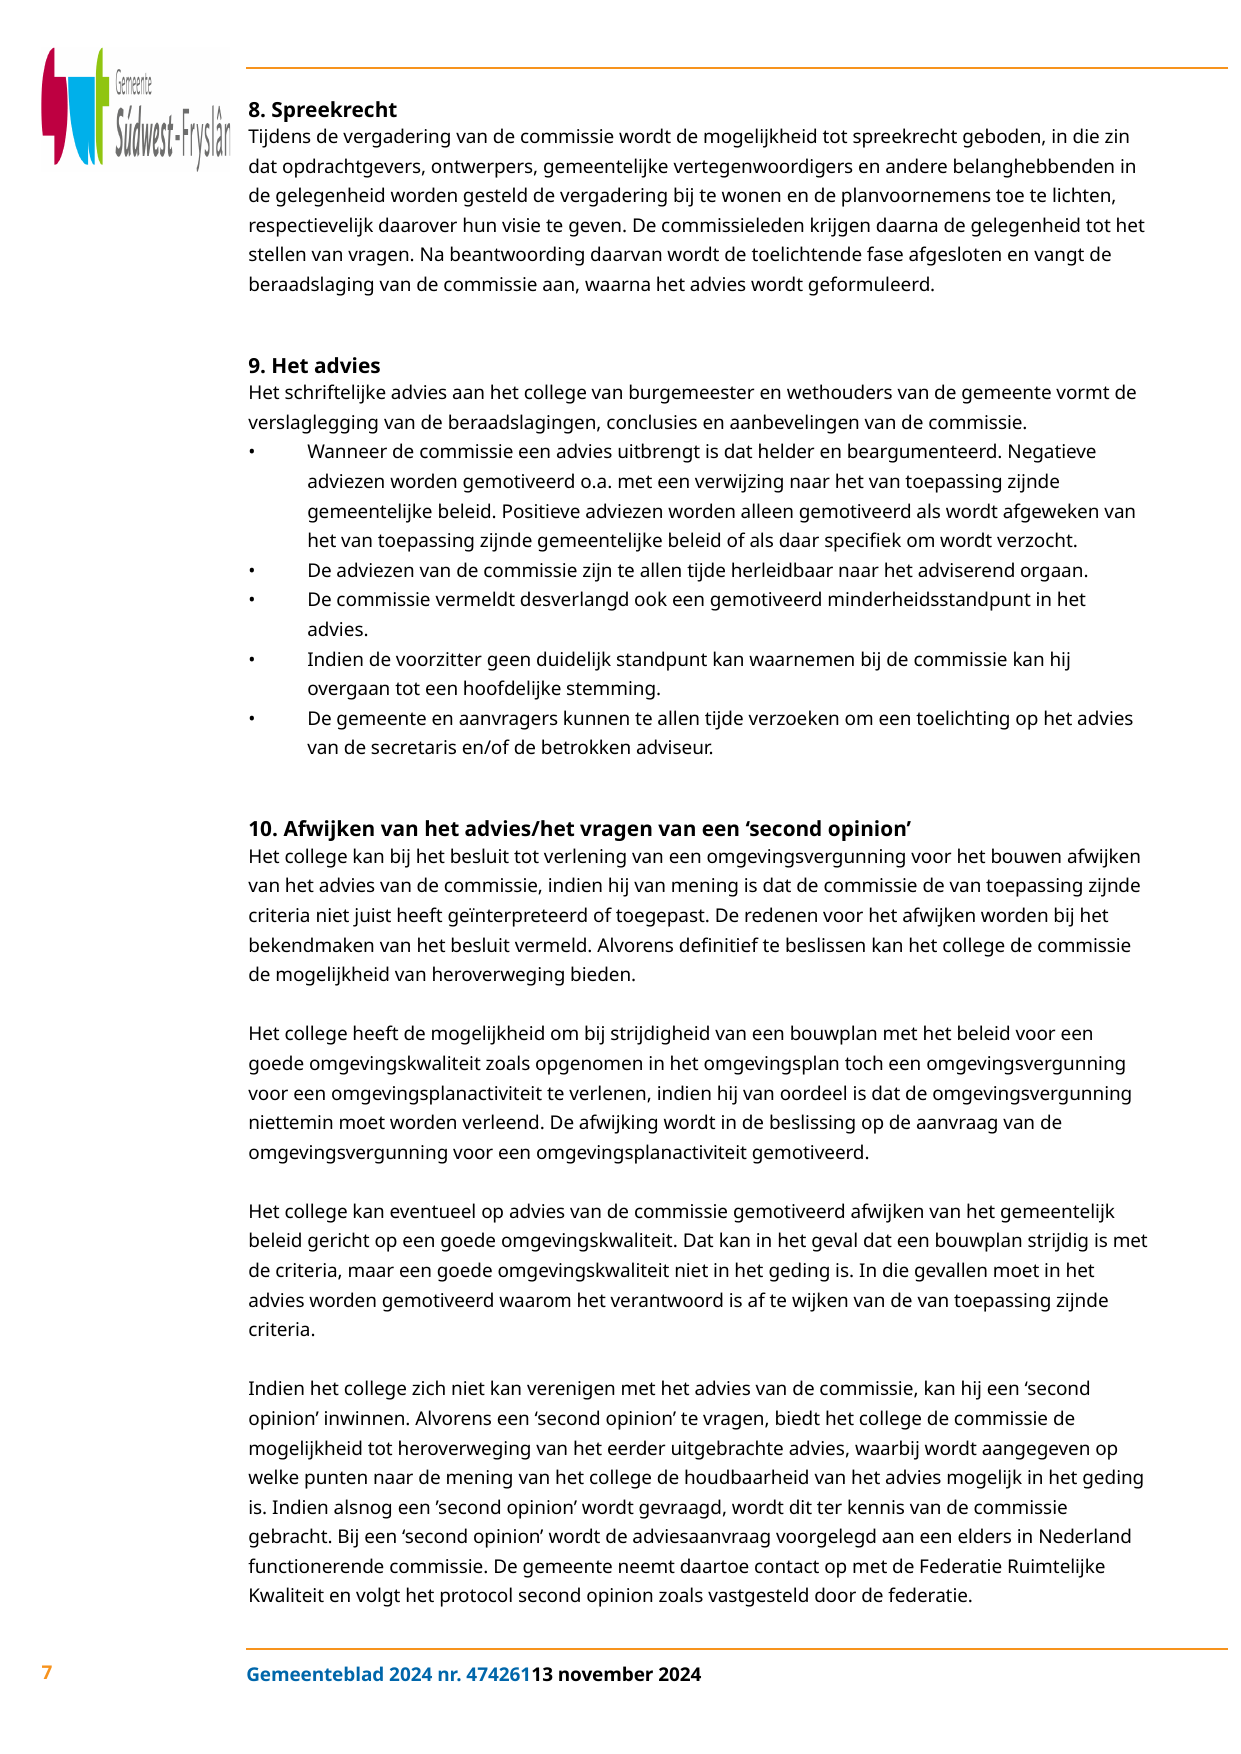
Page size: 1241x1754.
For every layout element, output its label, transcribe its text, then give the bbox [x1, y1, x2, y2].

picture [41, 47, 231, 172]
text Het college kan eventueel op advies van de commissie gemotiveerd afwijken van het gemeentelijk beleid gericht op een goede omgevingskwaliteit. Dat kan in het geval dat een bouwplan strijdig is met de criteria, maar een goede omgevingskwaliteit niet in het geding is. In die gevallen moet in het advies worden gemotiveerd waarom het verantwoord is af te wijken van de van toepassing zijnde criteria. [248, 1198, 1152, 1342]
text Het college kan bij het besluit tot verlening van een omgevingsvergunning voor het bouwen afwijken van het advies van de commissie, indien hij van mening is dat de commissie de van toepassing zijnde criteria niet juist heeft geïnterpreteerd of toegepast. De redenen voor het afwijken worden bij het bekendmaken van het besluit vermeld. Alvorens definitief te beslissen kan het college de commissie de mogelijkheid van heroverweging bieden. [248, 843, 1152, 987]
text 10. Afwijken van het advies/het vragen van een ‘second opinion’ [248, 814, 1152, 843]
list De commissie vermeldt desverlangd ook een gemotiveerd minderheidsstandpunt in het advies. [248, 587, 1152, 642]
text 9. Het advies [248, 351, 1152, 379]
text Het college heeft de mogelijkheid om bij strijdigheid van een bouwplan met het beleid voor een goede omgevingskwaliteit zoals opgenomen in het omgevingsplan toch een omgevingsvergunning voor een omgevingsplanactiviteit te verlenen, indien hij van oordeel is dat de omgevingsvergunning niettemin moet worden verleend. De afwijking wordt in de beslissing op de aanvraag van de omgevingsvergunning voor een omgevingsplanactiviteit gemotiveerd. [248, 1021, 1152, 1164]
text Indien het college zich niet kan verenigen met het advies van de commissie, kan hij een ‘second opinion’ inwinnen. Alvorens een ‘second opinion’ te vragen, biedt het college de commissie de mogelijkheid tot heroverweging van het eerder uitgebrachte advies, waarbij wordt aangegeven op welke punten naar de mening van het college de houdbaarheid van het advies mogelijk in het geding is. Indien alsnog een ’second opinion’ wordt gevraagd, wordt dit ter kennis van de commissie gebracht. Bij een ‘second opinion’ wordt de adviesaanvraag voorgelegd aan een elders in Nederland functionerende commissie. De gemeente neemt daartoe contact op met de Federatie Ruimtelijke Kwaliteit en volgt het protocol second opinion zoals vastgesteld door de federatie. [248, 1376, 1152, 1608]
list De adviezen van de commissie zijn te allen tijde herleidbaar naar het adviserend orgaan. [248, 557, 1152, 583]
text Tijdens de vergadering van de commissie wordt de mogelijkheid tot spreekrecht geboden, in die zin dat opdrachtgevers, ontwerpers, gemeentelijke vertegenwoordigers en andere belanghebbenden in de gelegenheid worden gesteld de vergadering bij te wonen en de planvoornemens toe te lichten, respectievelijk daarover hun visie te geven. De commissieleden krijgen daarna de gelegenheid tot het stellen van vragen. Na beantwoording daarvan wordt de toelichtende fase afgesloten en vangt de beraadslaging van de commissie aan, waarna het advies wordt geformuleerd. [248, 123, 1152, 297]
list Indien de voorzitter geen duidelijk standpunt kan waarnemen bij de commissie kan hij overgaan tot een hoofdelijke stemming. [248, 646, 1152, 701]
text Het schriftelijke advies aan het college van burgemeester en wethouders van de gemeente vormt de verslaglegging van de beraadslagingen, conclusies en aanbevelingen van de commissie. [248, 379, 1152, 435]
list De gemeente en aanvragers kunnen te allen tijde verzoeken om een toelichting op het advies van de secretaris en/of de betrokken adviseur. [248, 705, 1152, 760]
text 8. Spreekrecht [248, 95, 1152, 123]
list Wanneer de commissie een advies uitbrengt is dat helder en beargumenteerd. Negatieve adviezen worden gemotiveerd o.a. met een verwijzing naar het van toepassing zijnde gemeentelijke beleid. Positieve adviezen worden alleen gemotiveerd als wordt afgeweken van het van toepassing zijnde gemeentelijke beleid of als daar specifiek om wordt verzocht. [248, 439, 1152, 553]
